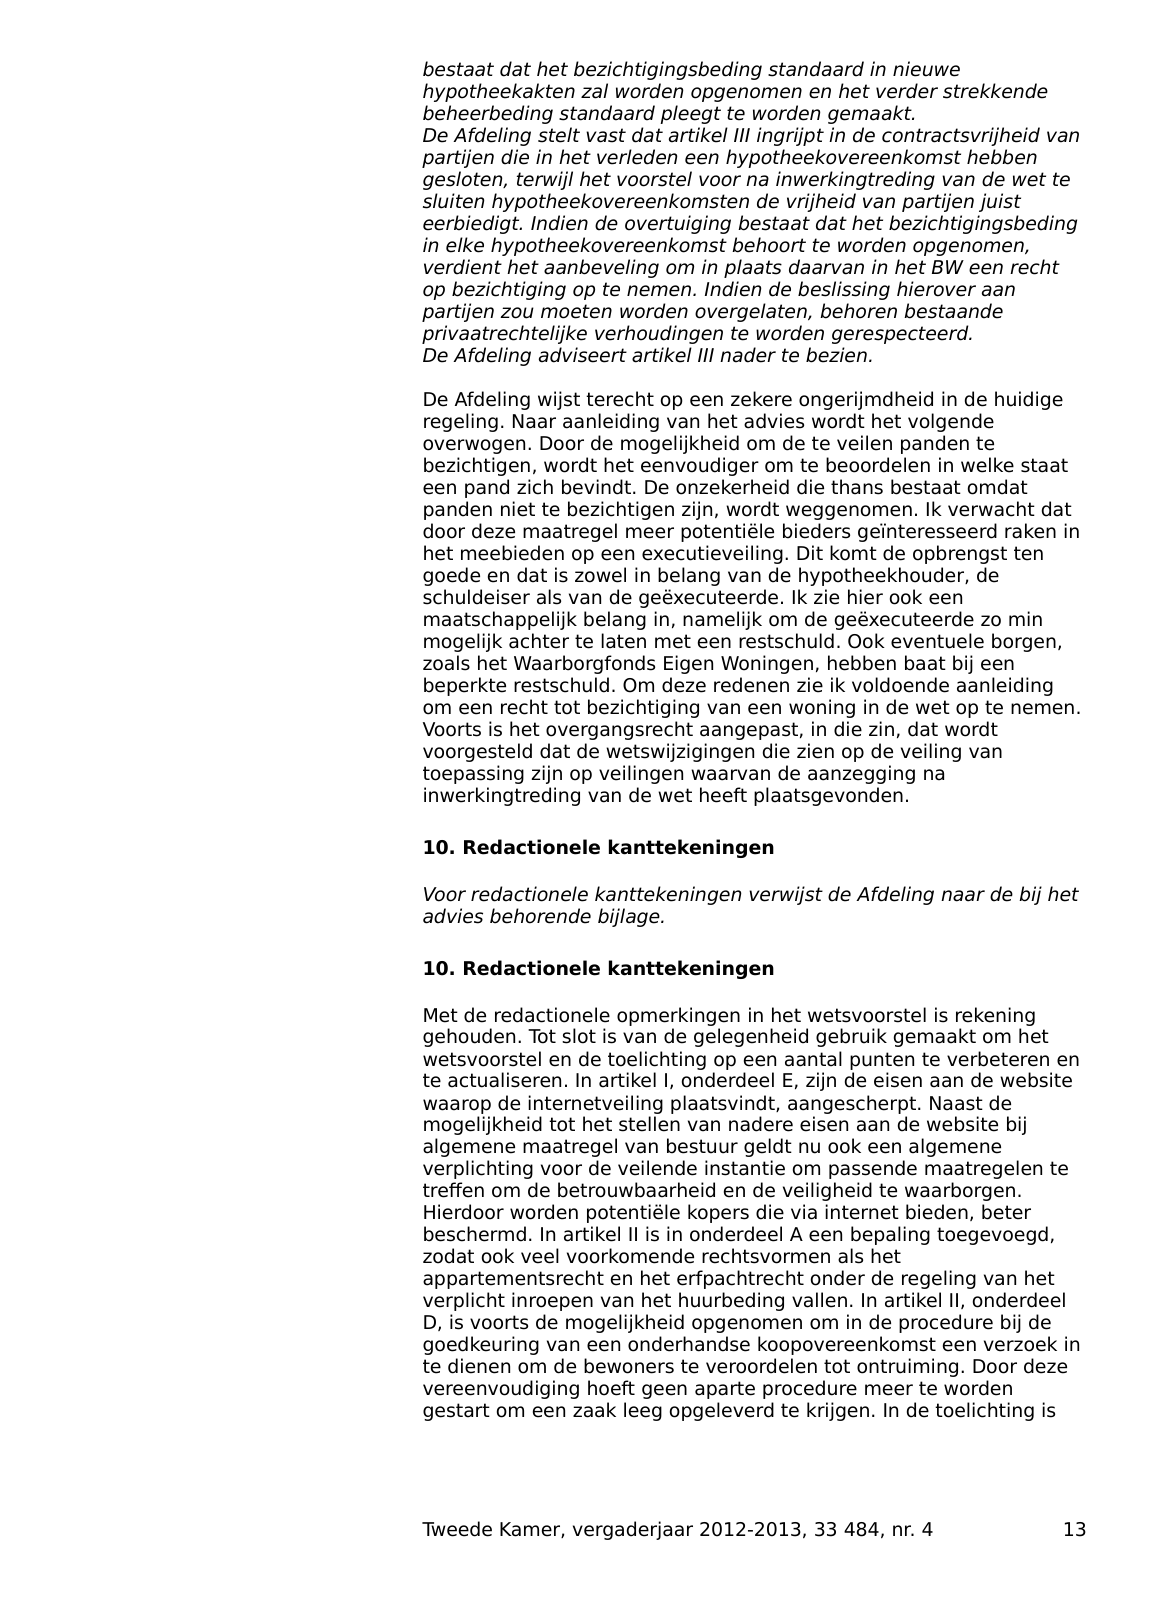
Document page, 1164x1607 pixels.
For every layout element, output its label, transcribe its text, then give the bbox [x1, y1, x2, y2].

text bestaat dat het bezichtigingsbeding standaard in nieuwe hypotheekakten zal worden opgenomen en het verder strekkende beheerbeding standaard pleegt te worden gemaakt. [422, 59, 1087, 125]
text De Afdeling adviseert artikel III nader te bezien. [422, 345, 1087, 367]
text Met de redactionele opmerkingen in het wetsvoorstel is rekening gehouden. Tot slot is van de gelegenheid gebruik gemaakt om het wetsvoorstel en de toelichting op een aantal punten te verbeteren en te actualiseren. In artikel I, onderdeel E, zijn de eisen aan de website waarop de internetveiling plaatsvindt, aangescherpt. Naast de mogelijkheid tot het stellen van nadere eisen aan de website bij algemene maatregel van bestuur geldt nu ook een algemene verplichting voor de veilende instantie om passende maatregelen te treffen om de betrouwbaarheid en de veiligheid te waarborgen. Hierdoor worden potentiële kopers die via internet bieden, beter beschermd. In artikel II is in onderdeel A een bepaling toegevoegd, zodat ook veel voorkomende rechtsvormen als het appartementsrecht en het erfpachtrecht onder de regeling van het verplicht inroepen van het huurbeding vallen. In artikel II, onderdeel D, is voorts de mogelijkheid opgenomen om in de procedure bij de goedkeuring van een onderhandse koopovereenkomst een verzoek in te dienen om de bewoners te veroordelen tot ontruiming. Door deze vereenvoudiging hoeft geen aparte procedure meer te worden gestart om een zaak leeg opgeleverd te krijgen. In de toelichting is [422, 1004, 1087, 1422]
text Voor redactionele kanttekeningen verwijst de Afdeling naar de bij het advies behorende bijlage. [422, 883, 1087, 927]
text De Afdeling stelt vast dat artikel III ingrijpt in de contractsvrijheid van partijen die in het verleden een hypotheekovereenkomst hebben gesloten, terwijl het voorstel voor na inwerkingtreding van de wet te sluiten hypotheekovereenkomsten de vrijheid van partijen juist eerbiedigt. Indien de overtuiging bestaat dat het bezichtigingsbeding in elke hypotheekovereenkomst behoort te worden opgenomen, verdient het aanbeveling om in plaats daarvan in het BW een recht op bezichtiging op te nemen. Indien de beslissing hierover aan partijen zou moeten worden overgelaten, behoren bestaande privaatrechtelijke verhoudingen te worden gerespecteerd. [422, 125, 1087, 345]
subtitle 10. Redactionele kanttekeningen [422, 837, 1087, 858]
text De Afdeling wijst terecht op een zekere ongerijmdheid in de huidige regeling. Naar aanleiding van het advies wordt het volgende overwogen. Door de mogelijkheid om de te veilen panden te bezichtigen, wordt het eenvoudiger om te beoordelen in welke staat een pand zich bevindt. De onzekerheid die thans bestaat omdat panden niet te bezichtigen zijn, wordt weggenomen. Ik verwacht dat door deze maatregel meer potentiële bieders geïnteresseerd raken in het meebieden op een executieveiling. Dit komt de opbrengst ten goede en dat is zowel in belang van de hypotheekhouder, de schuldeiser als van de geëxecuteerde. Ik zie hier ook een maatschappelijk belang in, namelijk om de geëxecuteerde zo min mogelijk achter te laten met een restschuld. Ook eventuele borgen, zoals het Waarborgfonds Eigen Woningen, hebben baat bij een beperkte restschuld. Om deze redenen zie ik voldoende aanleiding om een recht tot bezichtiging van een woning in de wet op te nemen. Voorts is het overgangsrecht aangepast, in die zin, dat wordt voorgesteld dat de wetswijzigingen die zien op de veiling van toepassing zijn op veilingen waarvan de aanzegging na inwerkingtreding van de wet heeft plaatsgevonden. [422, 389, 1087, 807]
subtitle 10. Redactionele kanttekeningen [422, 957, 1087, 979]
